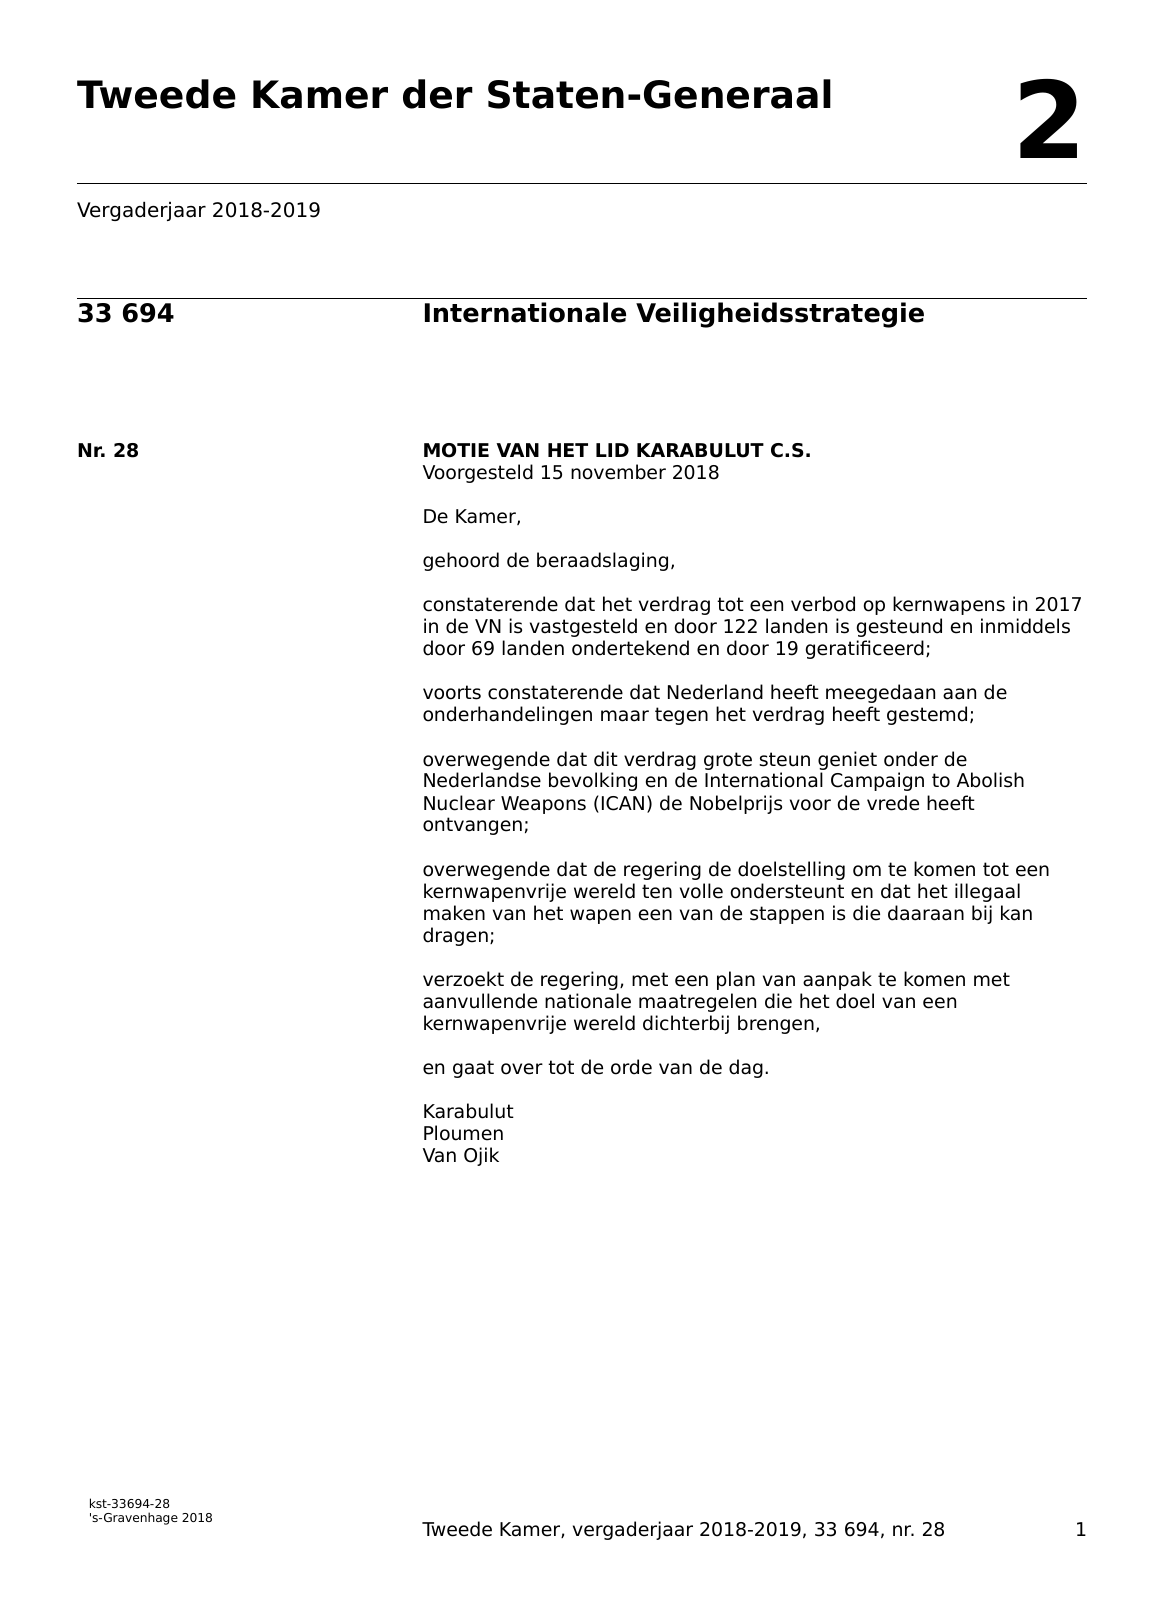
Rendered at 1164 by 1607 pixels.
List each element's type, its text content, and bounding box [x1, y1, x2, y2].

text Van Ojik [422, 1145, 1087, 1167]
text gehoord de beraadslaging, [422, 550, 1087, 572]
text De Kamer, [422, 506, 1087, 528]
text constaterende dat het verdrag tot een verbod op kernwapens in 2017 in de VN is vastgesteld en door 122 landen is gesteund en inmiddels door 69 landen ondertekend en door 19 geratificeerd; [422, 594, 1087, 660]
text Voorgesteld 15 november 2018 [422, 462, 1087, 484]
text en gaat over tot de orde van de dag. [422, 1057, 1087, 1079]
text kst-33694-28 [88, 1497, 323, 1511]
text voorts constaterende dat Nederland heeft meegedaan aan de onderhandelingen maar tegen het verdrag heeft gestemd; [422, 682, 1087, 726]
text Ploumen [422, 1123, 1087, 1145]
text overwegende dat de regering de doelstelling om te komen tot een kernwapenvrije wereld ten volle ondersteunt en dat het illegaal maken van het wapen een van de stappen is die daaraan bij kan dragen; [422, 858, 1087, 946]
table_header Tweede Kamer der Staten-Generaal [77, 59, 886, 183]
text verzoekt de regering, met een plan van aanpak te komen met aanvullende nationale maatregelen die het doel van een kernwapenvrije wereld dichterbij brengen, [422, 969, 1087, 1034]
text overwegende dat dit verdrag grote steun geniet onder de Nederlandse bevolking en de International Campaign to Abolish Nuclear Weapons (ICAN) de Nobelprijs voor de vrede heeft ontvangen; [422, 748, 1087, 836]
table_cell Vergaderjaar 2018-2019 [77, 184, 1087, 298]
subtitle Nr. 28 MOTIE VAN HET LID KARABULUT C.S. [77, 440, 1087, 462]
subtitle 33 694 Internationale Veiligheidsstrategie [77, 299, 1087, 329]
table_header 2 [886, 59, 1087, 183]
text 's-Gravenhage 2018 [88, 1511, 323, 1525]
text Karabulut [422, 1101, 1087, 1123]
